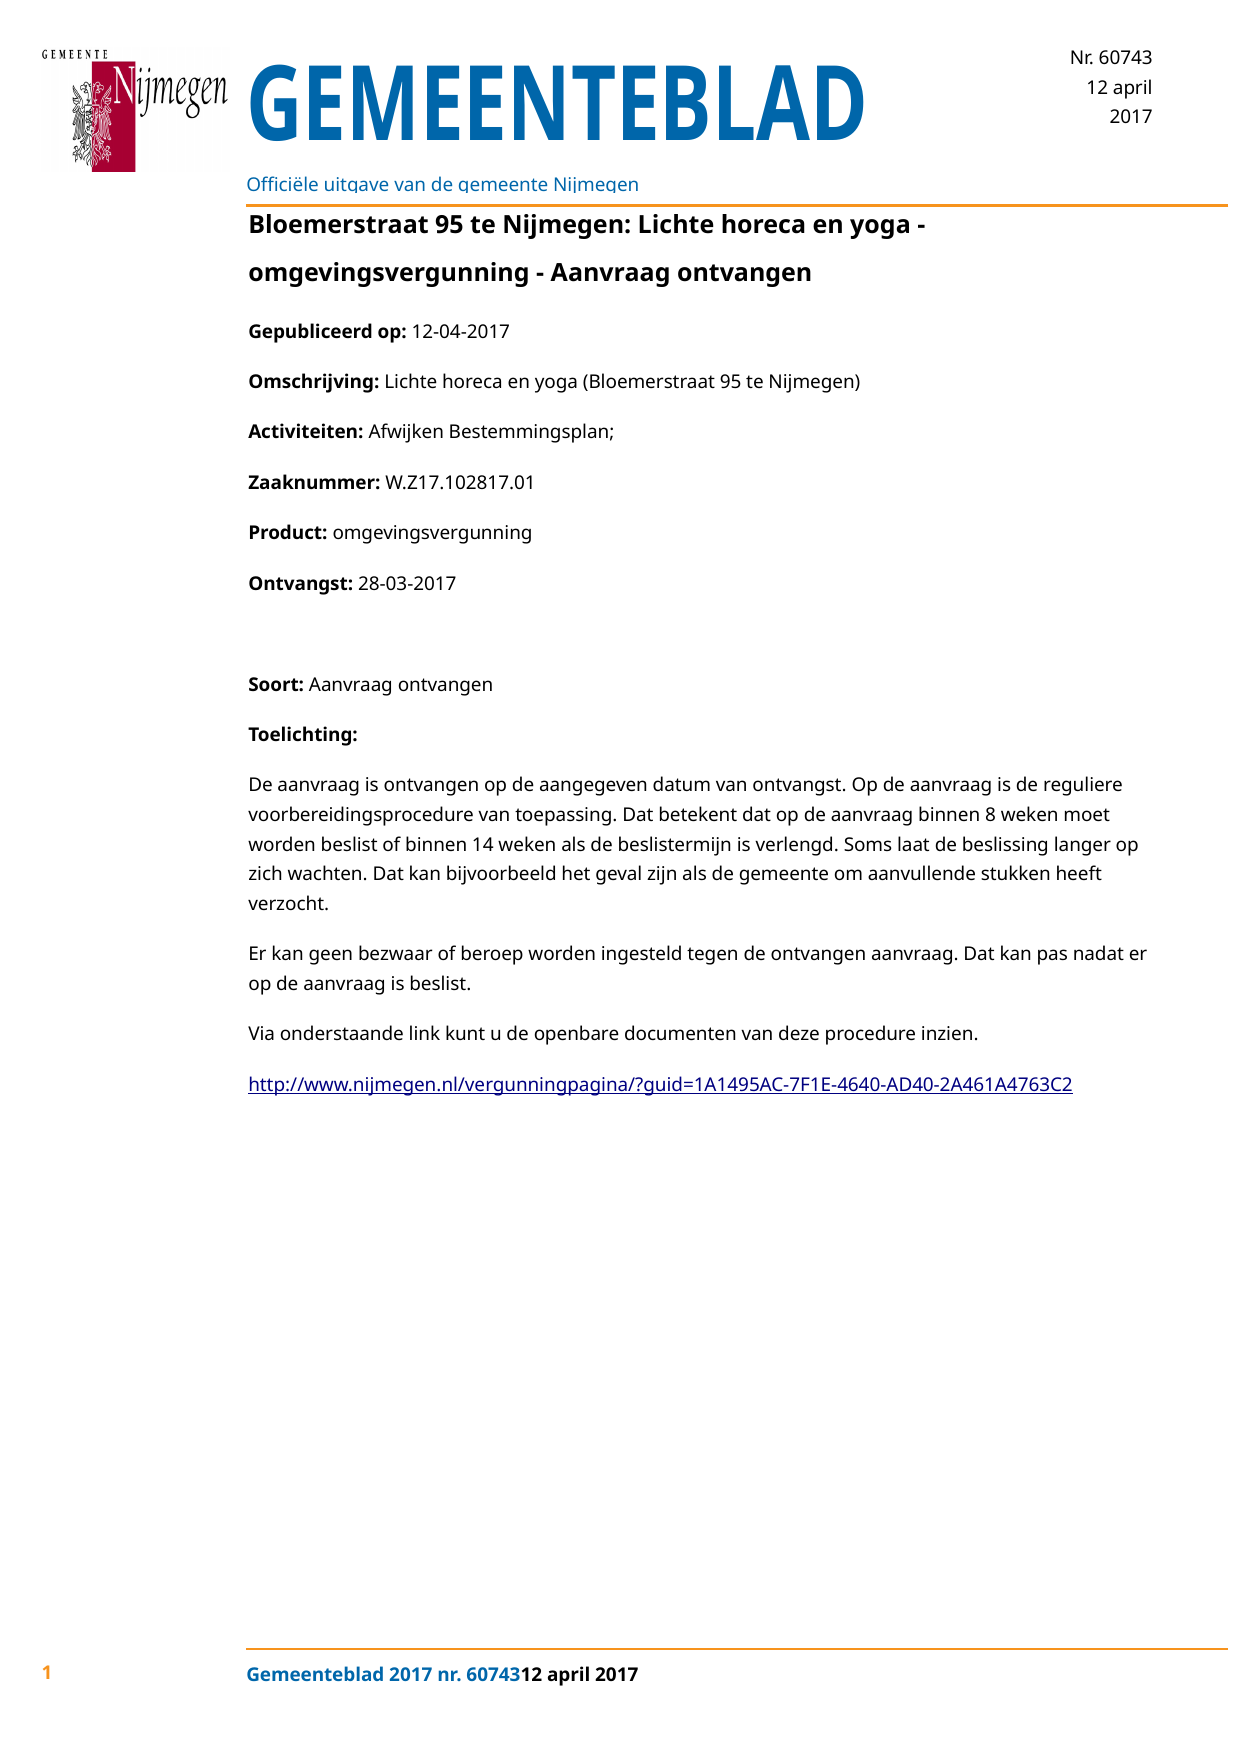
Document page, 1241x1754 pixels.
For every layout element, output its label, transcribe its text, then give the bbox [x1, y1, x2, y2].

text Ontvangst: 28-03-2017 [248, 570, 1152, 596]
text Activiteiten: Afwijken Bestemmingsplan; [248, 419, 1152, 444]
text Via onderstaande link kunt u de openbare documenten van deze procedure inzien. [248, 1020, 1152, 1046]
text http://www.nijmegen.nl/vergunningpagina/?guid=1A1495AC-7F1E-4640-AD40-2A461A4763C2 [248, 1071, 1152, 1097]
text Product: omgevingsvergunning [248, 519, 1152, 545]
text Omschrijving: Lichte horeca en yoga (Bloemerstraat 95 te Nijmegen) [248, 368, 1152, 394]
picture [41, 47, 231, 172]
text Zaaknummer: W.Z17.102817.01 [248, 469, 1152, 495]
text Soort: Aanvraag ontvangen [248, 671, 1152, 697]
text Gepubliceerd op: 12-04-2017 [248, 318, 1152, 344]
text Er kan geen bezwaar of beroep worden ingesteld tegen de ontvangen aanvraag. Dat kan pas nadat er op de aanvraag is beslist. [248, 940, 1152, 996]
text De aanvraag is ontvangen op de aangegeven datum van ontvangst. Op de aanvraag is de reguliere voorbereidingsprocedure van toepassing. Dat betekent dat op de aanvraag binnen 8 weken moet worden beslist of binnen 14 weken als de beslistermijn is verlengd. Soms laat de beslissing langer op zich wachten. Dat kan bijvoorbeeld het geval zijn als de gemeente om aanvullende stukken heeft verzocht. [248, 772, 1152, 916]
text Bloemerstraat 95 te Nijmegen: Lichte horeca en yoga - omgevingsvergunning - Aanvraag ontvangen [248, 207, 1152, 288]
text Toelichting: [248, 721, 1152, 747]
